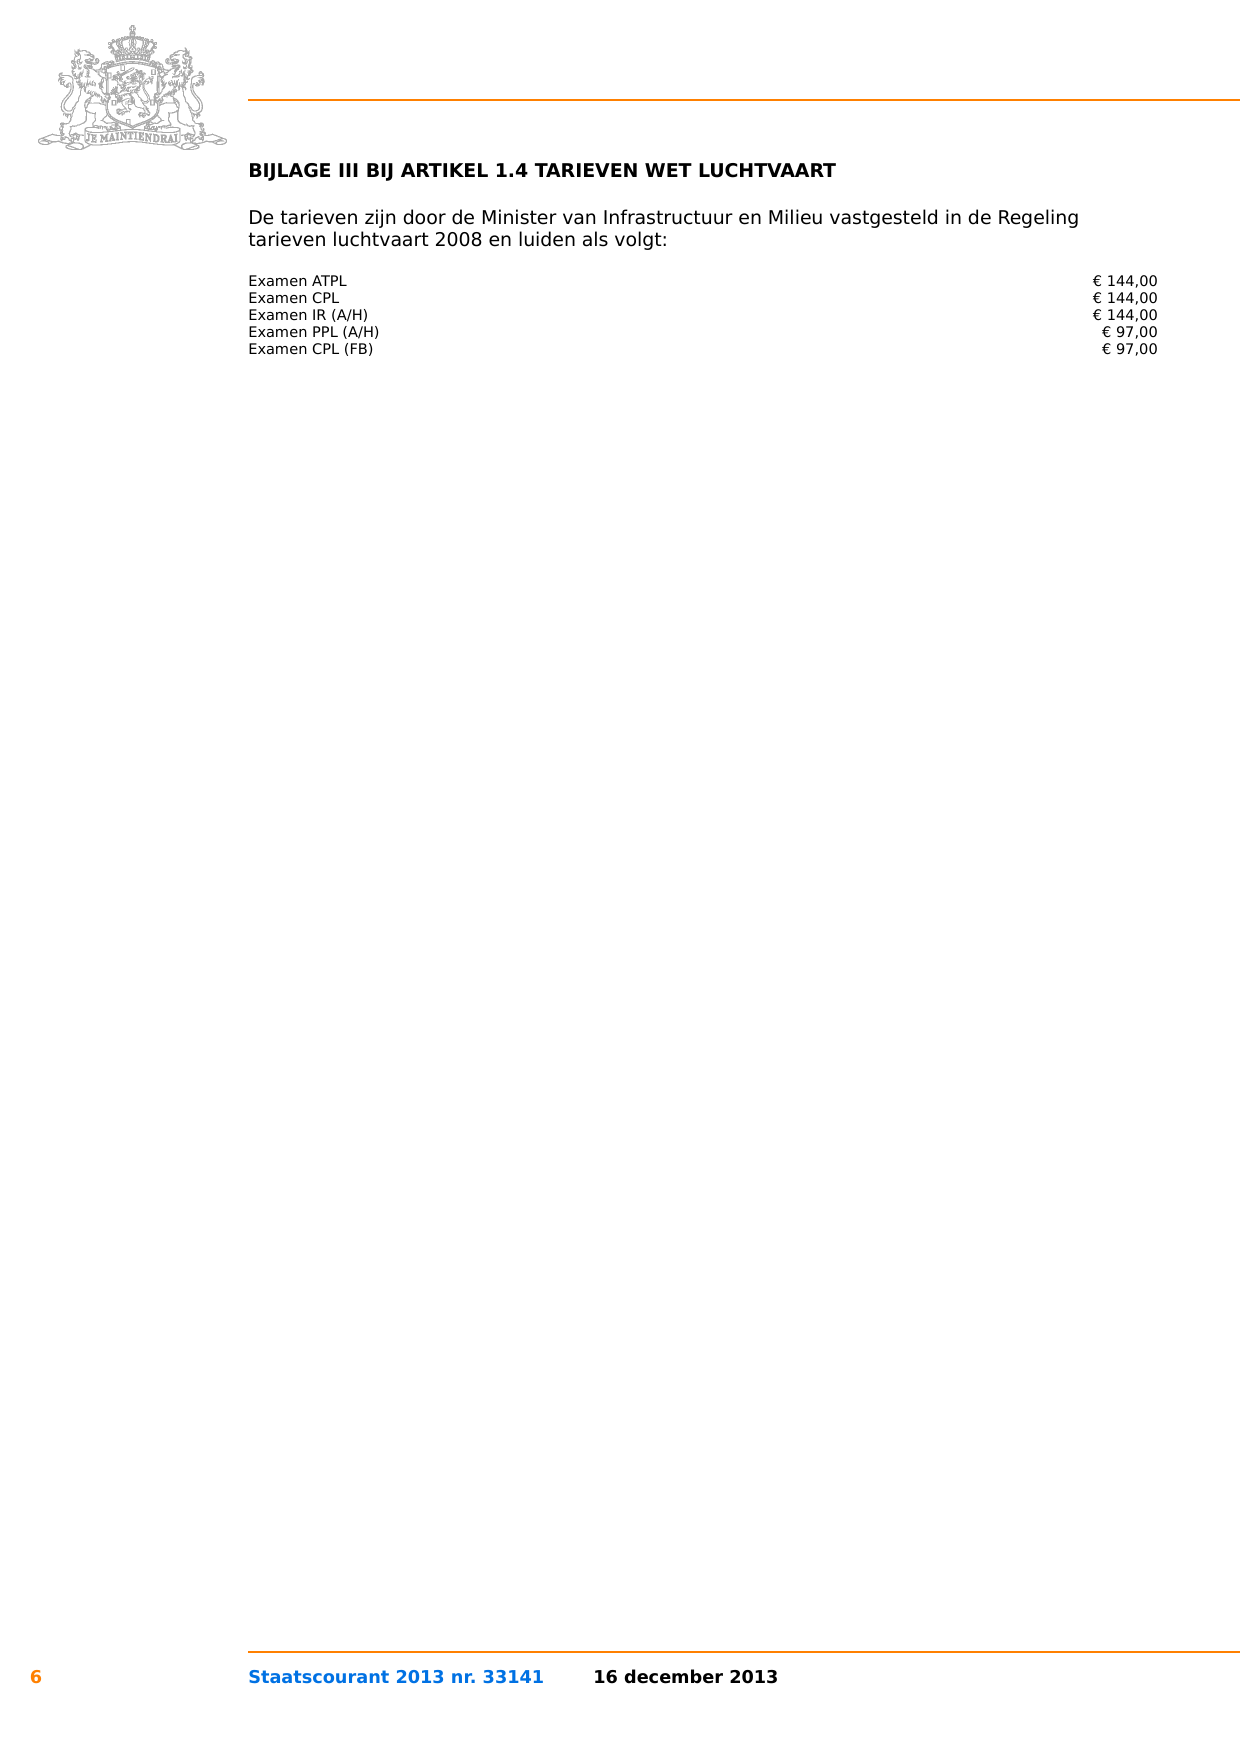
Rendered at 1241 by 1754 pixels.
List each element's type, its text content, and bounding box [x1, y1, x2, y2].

subtitle BIJLAGE III BIJ ARTIKEL 1.4 TARIEVEN WET LUCHTVAART [248, 160, 1163, 182]
table_cell € 97,00 [947, 324, 1163, 341]
text De tarieven zijn door de Minister van Infrastructuur en Milieu vastgesteld in de Regeling tarieven luchtvaart 2008 en luiden als volgt: [248, 207, 1163, 251]
table_cell € 144,00 [947, 290, 1163, 307]
table_cell € 97,00 [947, 341, 1163, 358]
picture [38, 25, 227, 150]
table_cell € 144,00 [947, 307, 1163, 324]
table_header € 144,00 [947, 273, 1163, 290]
table_cell Examen PPL (A/H) [248, 324, 947, 341]
table_header Examen ATPL [248, 273, 947, 290]
table_cell Examen CPL [248, 290, 947, 307]
table_cell Examen IR (A/H) [248, 307, 947, 324]
table_cell Examen CPL (FB) [248, 341, 947, 358]
